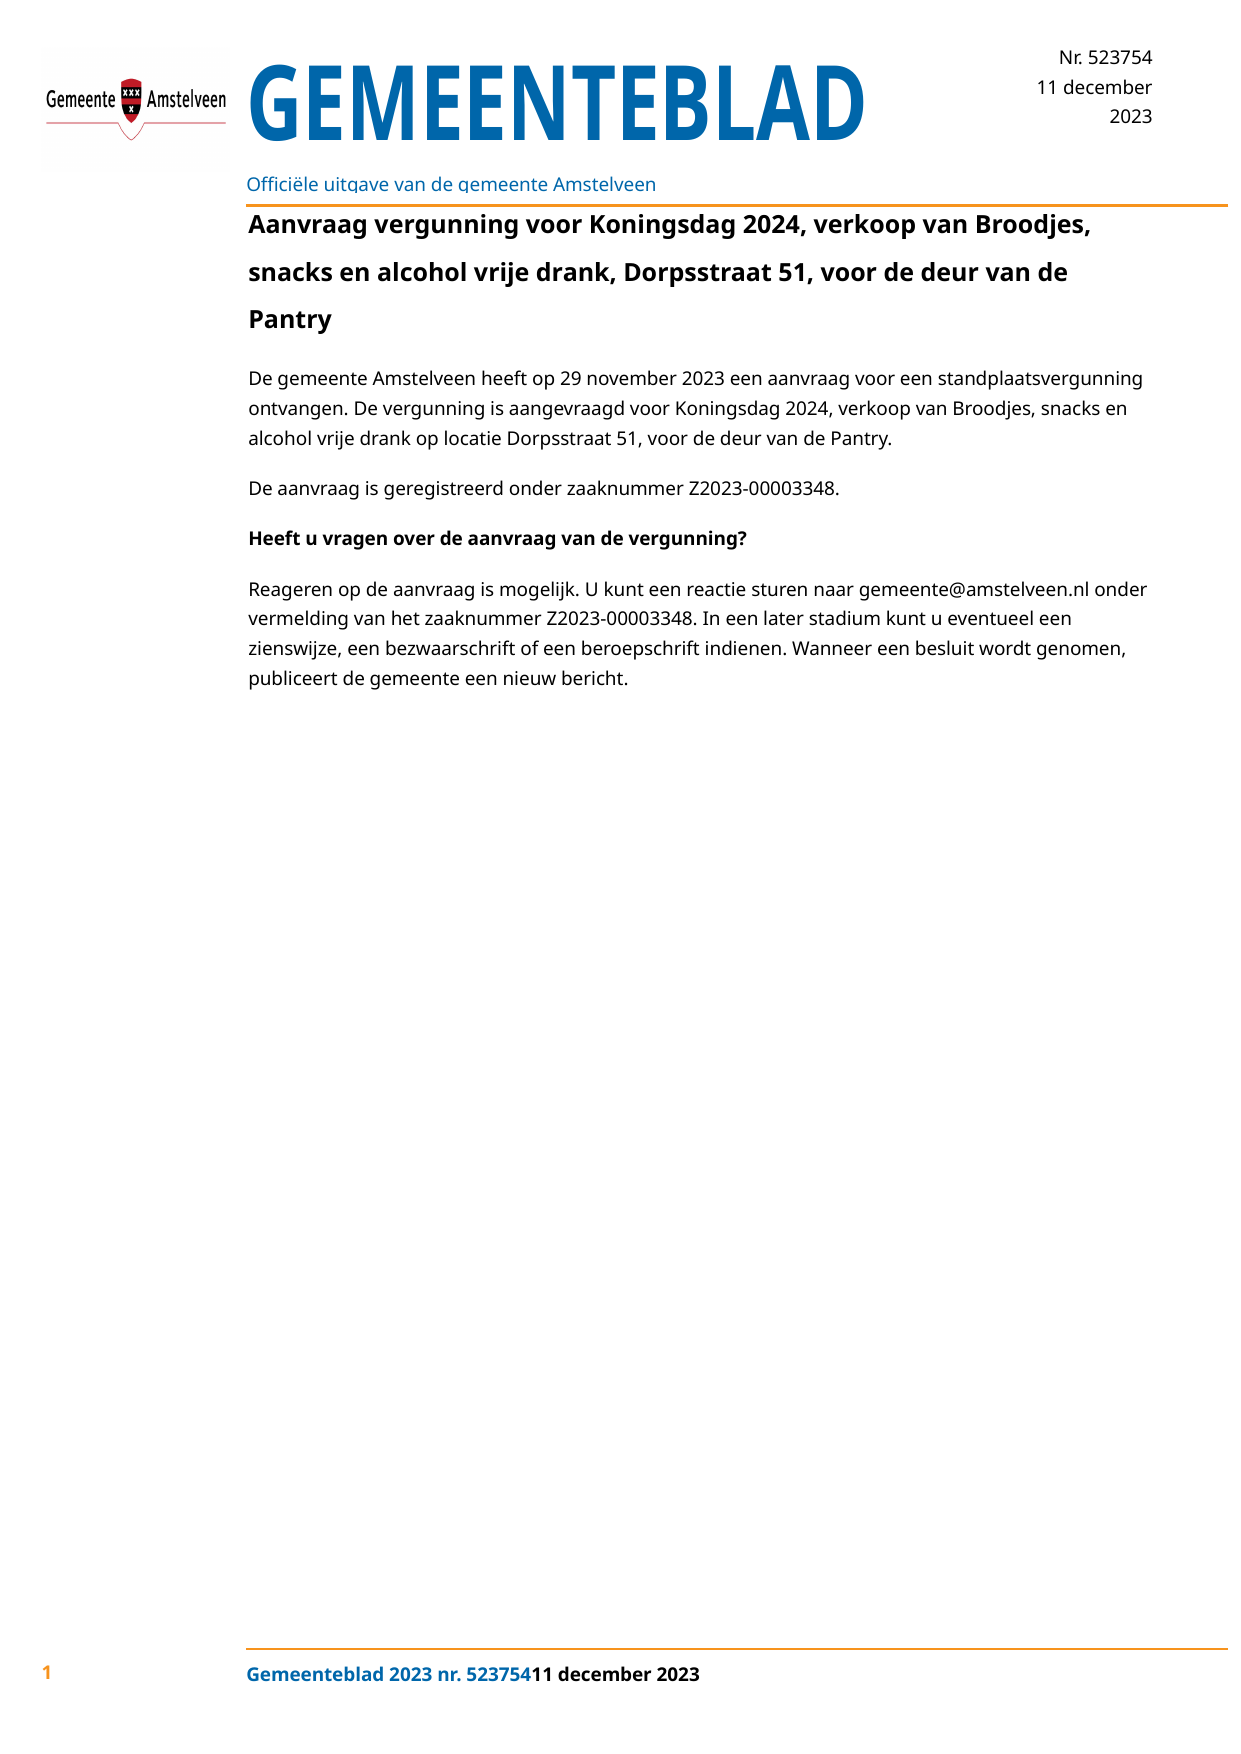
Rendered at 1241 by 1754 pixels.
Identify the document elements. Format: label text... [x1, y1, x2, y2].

picture [41, 47, 231, 172]
text De gemeente Amstelveen heeft op 29 november 2023 een aanvraag voor een standplaatsvergunning ontvangen. De vergunning is aangevraagd voor Koningsdag 2024, verkoop van Broodjes, snacks en alcohol vrije drank op locatie Dorpsstraat 51, voor de deur van de Pantry. [248, 366, 1152, 450]
text Reageren op de aanvraag is mogelijk. U kunt een reactie sturen naar gemeente@amstelveen.nl onder vermelding van het zaaknummer Z2023-00003348. In een later stadium kunt u eventueel een zienswijze, een bezwaarschrift of een beroepschrift indienen. Wanneer een besluit wordt genomen, publiceert de gemeente een nieuw bericht. [248, 576, 1152, 690]
text Aanvraag vergunning voor Koningsdag 2024, verkoop van Broodjes, snacks en alcohol vrije drank, Dorpsstraat 51, voor de deur van de Pantry [248, 207, 1152, 336]
text Heeft u vragen over de aanvraag van de vergunning? [248, 526, 1152, 551]
text De aanvraag is geregistreerd onder zaaknummer Z2023-00003348. [248, 475, 1152, 501]
